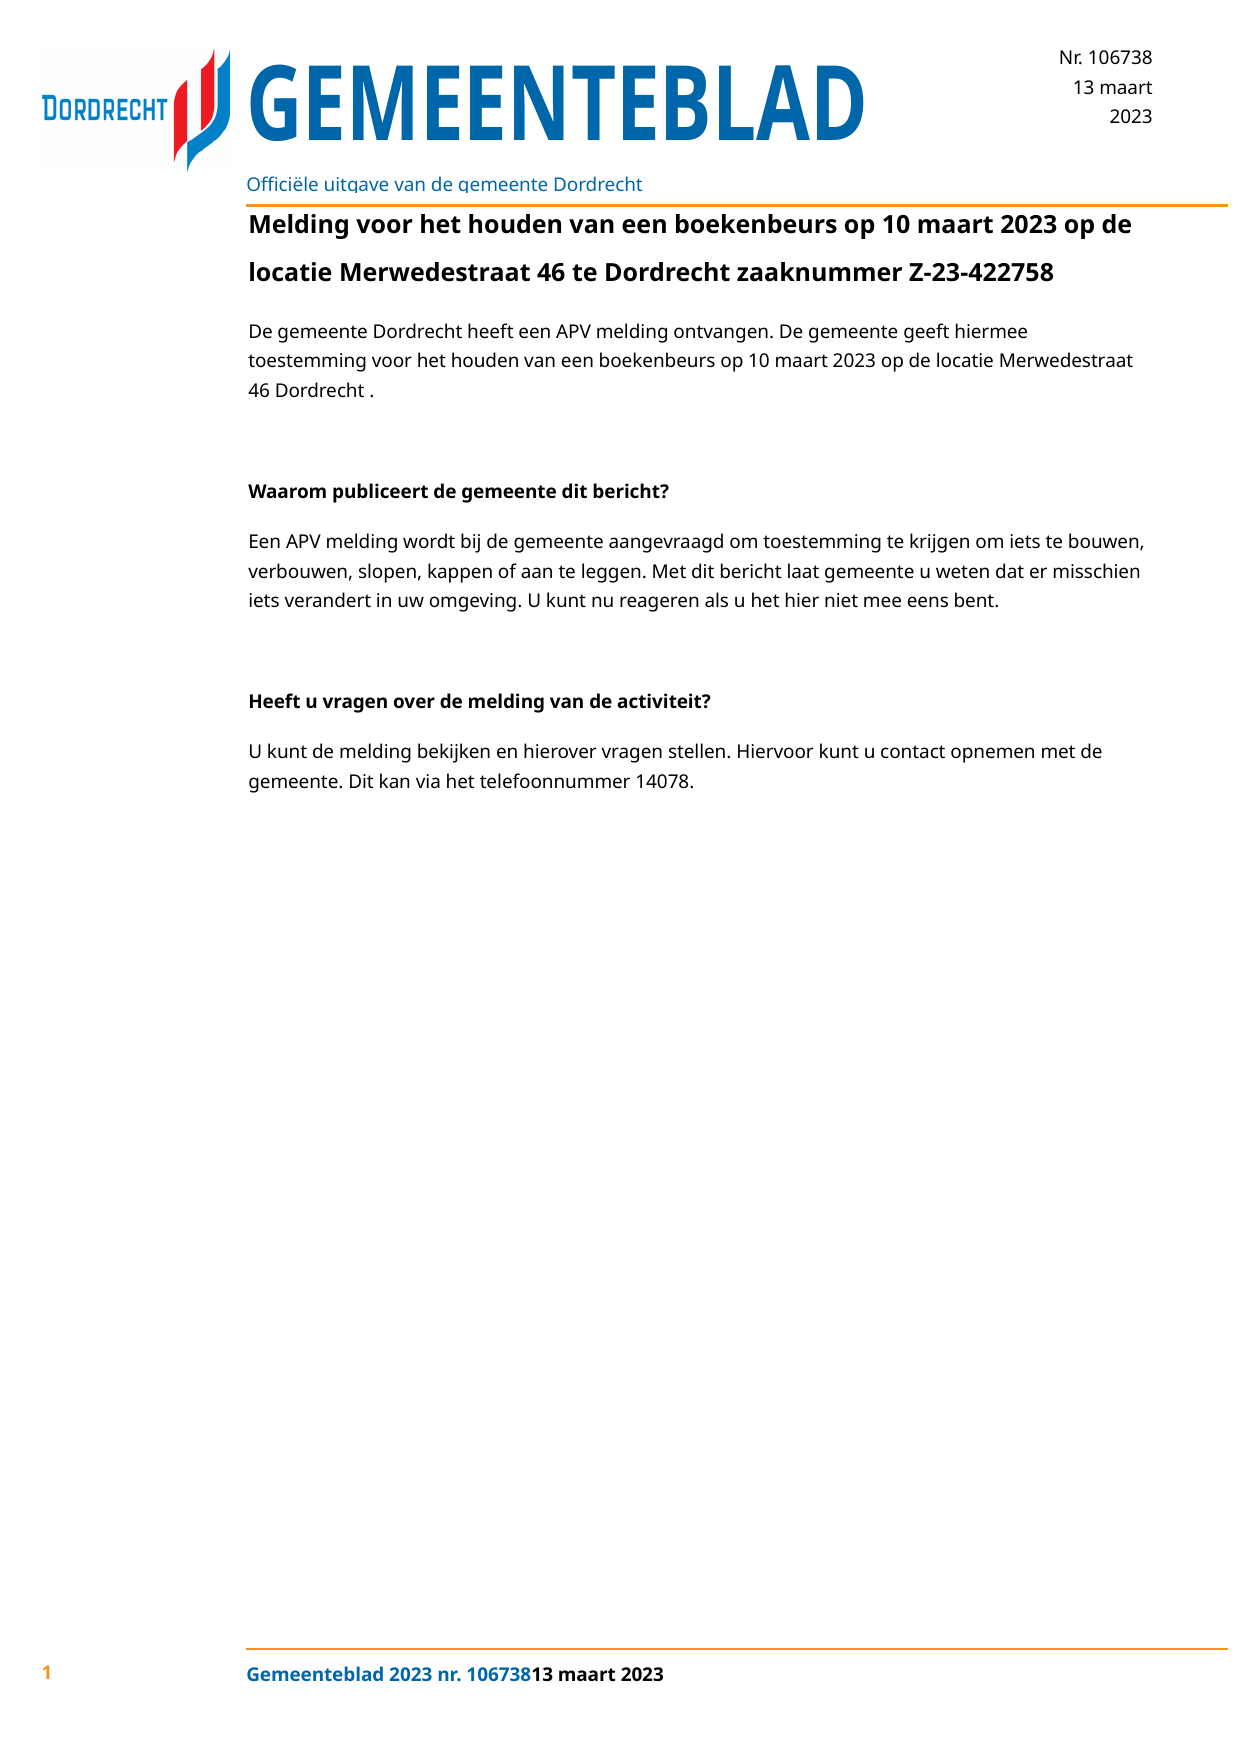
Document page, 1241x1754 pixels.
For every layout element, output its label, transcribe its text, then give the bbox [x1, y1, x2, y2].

picture [41, 47, 231, 172]
text U kunt de melding bekijken en hierover vragen stellen. Hiervoor kunt u contact opnemen met de gemeente. Dit kan via het telefoonnummer 14078. [248, 739, 1152, 794]
text De gemeente Dordrecht heeft een APV melding ontvangen. De gemeente geeft hiermee toestemming voor het houden van een boekenbeurs op 10 maart 2023 op de locatie Merwedestraat 46 Dordrecht . [248, 318, 1152, 403]
text Heeft u vragen over de melding van de activiteit? [248, 688, 1152, 714]
text Een APV melding wordt bij de gemeente aangevraagd om toestemming te krijgen om iets te bouwen, verbouwen, slopen, kappen of aan te leggen. Met dit bericht laat gemeente u weten dat er misschien iets verandert in uw omgeving. U kunt nu reageren als u het hier niet mee eens bent. [248, 528, 1152, 613]
text Melding voor het houden van een boekenbeurs op 10 maart 2023 op de locatie Merwedestraat 46 te Dordrecht zaaknummer Z-23-422758 [248, 207, 1152, 288]
text Waarom publiceert de gemeente dit bericht? [248, 478, 1152, 504]
